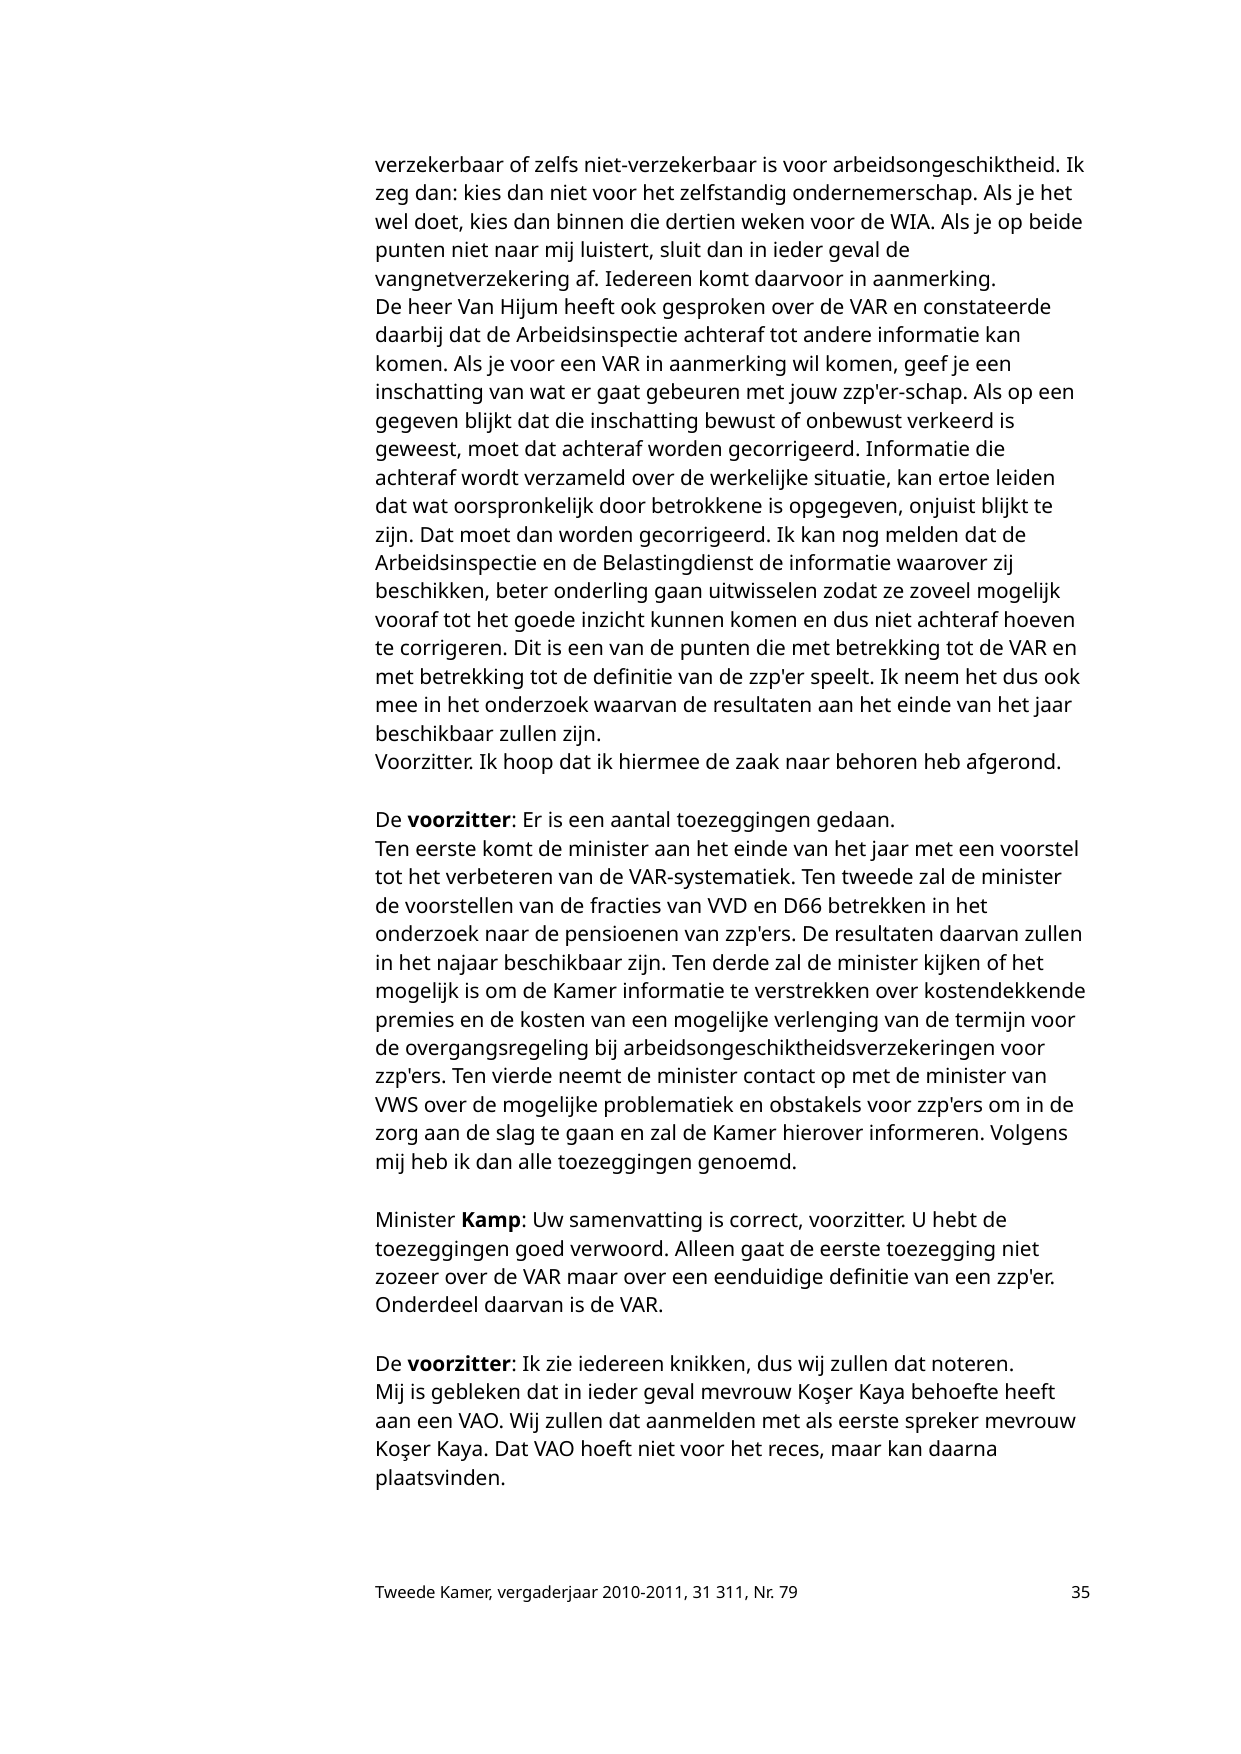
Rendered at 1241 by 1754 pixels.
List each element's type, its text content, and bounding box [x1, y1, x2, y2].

text Voorzitter. Ik hoop dat ik hiermee de zaak naar behoren heb afgerond. [375, 747, 1090, 776]
text De heer Van Hijum heeft ook gesproken over de VAR en constateerde daarbij dat de Arbeidsinspectie achteraf tot andere informatie kan komen. Als je voor een VAR in aanmerking wil komen, geef je een inschatting van wat er gaat gebeuren met jouw zzp'er-schap. Als op een gegeven blijkt dat die inschatting bewust of onbewust verkeerd is geweest, moet dat achteraf worden gecorrigeerd. Informatie die achteraf wordt verzameld over de werkelijke situatie, kan ertoe leiden dat wat oorspronkelijk door betrokkene is opgegeven, onjuist blijkt te zijn. Dat moet dan worden gecorrigeerd. Ik kan nog melden dat de Arbeidsinspectie en de Belastingdienst de informatie waarover zij beschikken, beter onderling gaan uitwisselen zodat ze zoveel mogelijk vooraf tot het goede inzicht kunnen komen en dus niet achteraf hoeven te corrigeren. Dit is een van de punten die met betrekking tot de VAR en met betrekking tot de definitie van de zzp'er speelt. Ik neem het dus ook mee in het onderzoek waarvan de resultaten aan het einde van het jaar beschikbaar zullen zijn. [375, 292, 1090, 747]
text De voorzitter: Ik zie iedereen knikken, dus wij zullen dat noteren. [375, 1349, 1090, 1377]
text Ten eerste komt de minister aan het einde van het jaar met een voorstel tot het verbeteren van de VAR-systematiek. Ten tweede zal de minister de voorstellen van de fracties van VVD en D66 betrekken in het onderzoek naar de pensioenen van zzp'ers. De resultaten daarvan zullen in het najaar beschikbaar zijn. Ten derde zal de minister kijken of het mogelijk is om de Kamer informatie te verstrekken over kostendekkende premies en de kosten van een mogelijke verlenging van de termijn voor de overgangsregeling bij arbeidsongeschiktheidsverzekeringen voor zzp'ers. Ten vierde neemt de minister contact op met de minister van VWS over de mogelijke problematiek en obstakels voor zzp'ers om in de zorg aan de slag te gaan en zal de Kamer hierover informeren. Volgens mij heb ik dan alle toezeggingen genoemd. [375, 834, 1090, 1175]
text De voorzitter: Er is een aantal toezeggingen gedaan. [375, 806, 1090, 834]
text Mij is gebleken dat in ieder geval mevrouw Koşer Kaya behoefte heeft aan een VAO. Wij zullen dat aanmelden met als eerste spreker mevrouw Koşer Kaya. Dat VAO hoeft niet voor het reces, maar kan daarna plaatsvinden. [375, 1377, 1090, 1491]
text verzekerbaar of zelfs niet-verzekerbaar is voor arbeidsongeschiktheid. Ik zeg dan: kies dan niet voor het zelfstandig ondernemerschap. Als je het wel doet, kies dan binnen die dertien weken voor de WIA. Als je op beide punten niet naar mij luistert, sluit dan in ieder geval de vangnetverzekering af. Iedereen komt daarvoor in aanmerking. [375, 150, 1090, 292]
text Minister Kamp: Uw samenvatting is correct, voorzitter. U hebt de toezeggingen goed verwoord. Alleen gaat de eerste toezegging niet zozeer over de VAR maar over een eenduidige definitie van een zzp'er. Onderdeel daarvan is de VAR. [375, 1205, 1090, 1319]
